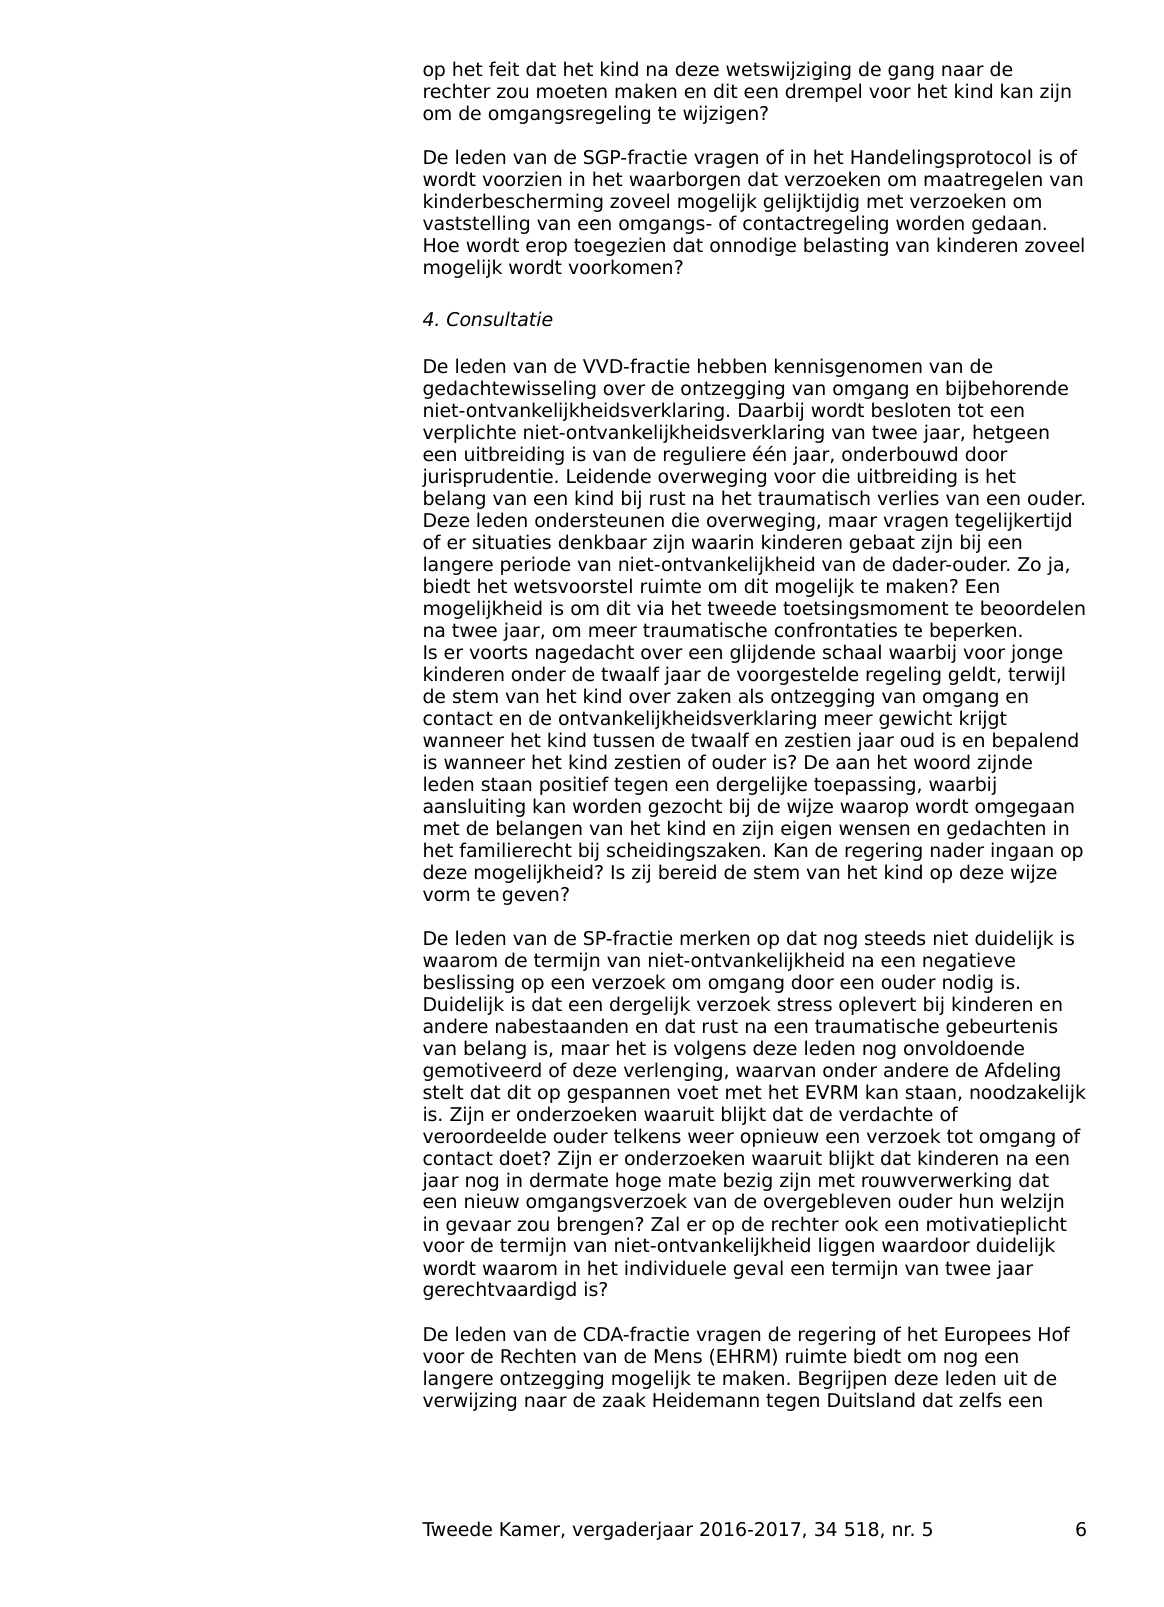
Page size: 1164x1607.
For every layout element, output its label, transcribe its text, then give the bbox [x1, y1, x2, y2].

subtitle 4. Consultatie [422, 309, 1087, 331]
text De leden van de SP-fractie merken op dat nog steeds niet duidelijk is waarom de termijn van niet-ontvankelijkheid na een negatieve beslissing op een verzoek om omgang door een ouder nodig is. Duidelijk is dat een dergelijk verzoek stress oplevert bij kinderen en andere nabestaanden en dat rust na een traumatische gebeurtenis van belang is, maar het is volgens deze leden nog onvoldoende gemotiveerd of deze verlenging, waarvan onder andere de Afdeling stelt dat dit op gespannen voet met het EVRM kan staan, noodzakelijk is. Zijn er onderzoeken waaruit blijkt dat de verdachte of veroordeelde ouder telkens weer opnieuw een verzoek tot omgang of contact doet? Zijn er onderzoeken waaruit blijkt dat kinderen na een jaar nog in dermate hoge mate bezig zijn met rouwverwerking dat een nieuw omgangsverzoek van de overgebleven ouder hun welzijn in gevaar zou brengen? Zal er op de rechter ook een motivatieplicht voor de termijn van niet-ontvankelijkheid liggen waardoor duidelijk wordt waarom in het individuele geval een termijn van twee jaar gerechtvaardigd is? [422, 928, 1087, 1301]
text De leden van de CDA-fractie vragen de regering of het Europees Hof voor de Rechten van de Mens (EHRM) ruimte biedt om nog een langere ontzegging mogelijk te maken. Begrijpen deze leden uit de verwijzing naar de zaak Heidemann tegen Duitsland dat zelfs een [422, 1323, 1087, 1411]
text De leden van de VVD-fractie hebben kennisgenomen van de gedachtewisseling over de ontzegging van omgang en bijbehorende niet-ontvankelijkheidsverklaring. Daarbij wordt besloten tot een verplichte niet-ontvankelijkheidsverklaring van twee jaar, hetgeen een uitbreiding is van de reguliere één jaar, onderbouwd door jurisprudentie. Leidende overweging voor die uitbreiding is het belang van een kind bij rust na het traumatisch verlies van een ouder. Deze leden ondersteunen die overweging, maar vragen tegelijkertijd of er situaties denkbaar zijn waarin kinderen gebaat zijn bij een langere periode van niet-ontvankelijkheid van de dader-ouder. Zo ja, biedt het wetsvoorstel ruimte om dit mogelijk te maken? Een mogelijkheid is om dit via het tweede toetsingsmoment te beoordelen na twee jaar, om meer traumatische confrontaties te beperken. [422, 356, 1087, 642]
text op het feit dat het kind na deze wetswijziging de gang naar de rechter zou moeten maken en dit een drempel voor het kind kan zijn om de omgangsregeling te wijzigen? [422, 59, 1087, 125]
text Is er voorts nagedacht over een glijdende schaal waarbij voor jonge kinderen onder de twaalf jaar de voorgestelde regeling geldt, terwijl de stem van het kind over zaken als ontzegging van omgang en contact en de ontvankelijkheidsverklaring meer gewicht krijgt wanneer het kind tussen de twaalf en zestien jaar oud is en bepalend is wanneer het kind zestien of ouder is? De aan het woord zijnde leden staan positief tegen een dergelijke toepassing, waarbij aansluiting kan worden gezocht bij de wijze waarop wordt omgegaan met de belangen van het kind en zijn eigen wensen en gedachten in het familierecht bij scheidingszaken. Kan de regering nader ingaan op deze mogelijkheid? Is zij bereid de stem van het kind op deze wijze vorm te geven? [422, 642, 1087, 906]
text De leden van de SGP-fractie vragen of in het Handelingsprotocol is of wordt voorzien in het waarborgen dat verzoeken om maatregelen van kinderbescherming zoveel mogelijk gelijktijdig met verzoeken om vaststelling van een omgangs- of contactregeling worden gedaan. Hoe wordt erop toegezien dat onnodige belasting van kinderen zoveel mogelijk wordt voorkomen? [422, 147, 1087, 279]
